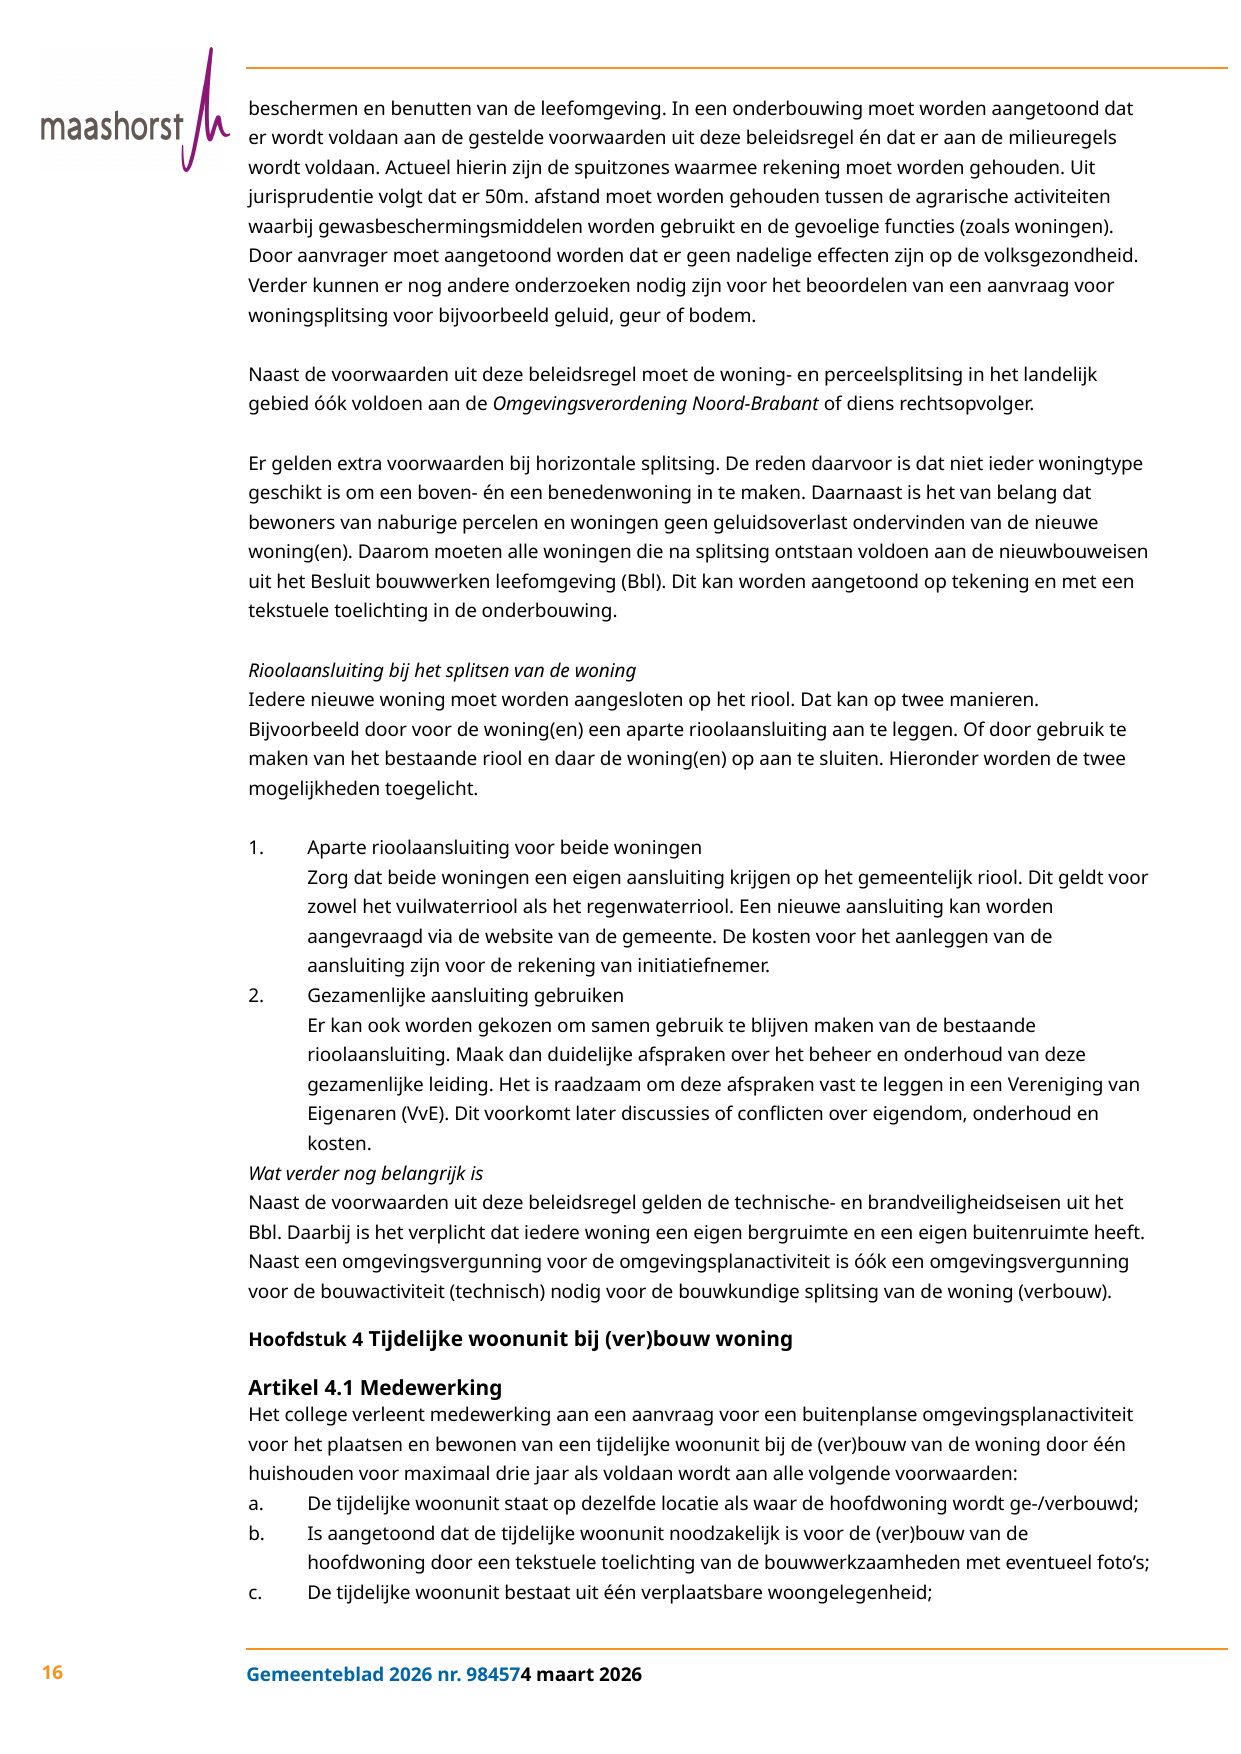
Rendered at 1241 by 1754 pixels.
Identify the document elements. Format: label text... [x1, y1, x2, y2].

list Er kan ook worden gekozen om samen gebruik te blijven maken van de bestaande rioolaansluiting. Maak dan duidelijke afspraken over het beheer en onderhoud van deze gezamenlijke leiding. Het is raadzaam om deze afspraken vast te leggen in een Vereniging van Eigenaren (VvE). Dit voorkomt later discussies of conflicten over eigendom, onderhoud en kosten. [248, 1012, 1152, 1156]
text Hoofdstuk 4 Tijdelijke woonunit bij (ver)bouw woning [248, 1324, 1152, 1352]
text Naast de voorwaarden uit deze beleidsregel gelden de technische- en brandveiligheidseisen uit het Bbl. Daarbij is het verplicht dat iedere woning een eigen bergruimte en een eigen buitenruimte heeft. Naast een omgevingsvergunning voor de omgevingsplanactiviteit is óók een omgevingsvergunning voor de bouwactiviteit (technisch) nodig voor de bouwkundige splitsing van de woning (verbouw). [248, 1189, 1152, 1304]
text Iedere nieuwe woning moet worden aangesloten op het riool. Dat kan op twee manieren. Bijvoorbeeld door voor de woning(en) een aparte rioolaansluiting aan te leggen. Of door gebruik te maken van het bestaande riool en daar de woning(en) op aan te sluiten. Hieronder worden de twee mogelijkheden toegelicht. [248, 686, 1152, 801]
text Naast de voorwaarden uit deze beleidsregel moet de woning- en perceelsplitsing in het landelijk gebied óók voldoen aan de Omgevingsverordening Noord-Brabant of diens rechtsopvolger. [248, 361, 1152, 416]
list Aparte rioolaansluiting voor beide woningen [248, 834, 1152, 860]
list De tijdelijke woonunit bestaat uit één verplaatsbare woongelegenheid; [248, 1579, 1152, 1605]
list De tijdelijke woonunit staat op dezelfde locatie als waar de hoofdwoning wordt ge-/verbouwd; [248, 1490, 1152, 1516]
text Het college verleent medewerking aan een aanvraag voor een buitenplanse omgevingsplanactiviteit voor het plaatsen en bewonen van een tijdelijke woonunit bij de (ver)bouw van de woning door één huishouden voor maximaal drie jaar als voldaan wordt aan alle volgende voorwaarden: [248, 1401, 1152, 1486]
text Rioolaansluiting bij het splitsen van de woning [248, 657, 1152, 683]
picture [41, 47, 231, 172]
text beschermen en benutten van de leefomgeving. In een onderbouwing moet worden aangetoond dat er wordt voldaan aan de gestelde voorwaarden uit deze beleidsregel én dat er aan de milieuregels wordt voldaan. Actueel hierin zijn de spuitzones waarmee rekening moet worden gehouden. Uit jurisprudentie volgt dat er 50m. afstand moet worden gehouden tussen de agrarische activiteiten waarbij gewasbeschermingsmiddelen worden gebruikt en de gevoelige functies (zoals woningen). Door aanvrager moet aangetoond worden dat er geen nadelige effecten zijn op de volksgezondheid. Verder kunnen er nog andere onderzoeken nodig zijn voor het beoordelen van een aanvraag voor woningsplitsing voor bijvoorbeeld geluid, geur of bodem. [248, 95, 1152, 328]
text Artikel 4.1 Medewerking [248, 1373, 1152, 1401]
text Er gelden extra voorwaarden bij horizontale splitsing. De reden daarvoor is dat niet ieder woningtype geschikt is om een boven- én een benedenwoning in te maken. Daarnaast is het van belang dat bewoners van naburige percelen en woningen geen geluidsoverlast ondervinden van de nieuwe woning(en). Daarom moeten alle woningen die na splitsing ontstaan voldoen aan de nieuwbouweisen uit het Besluit bouwwerken leefomgeving (Bbl). Dit kan worden aangetoond op tekening en met een tekstuele toelichting in de onderbouwing. [248, 450, 1152, 623]
list Gezamenlijke aansluiting gebruiken [248, 982, 1152, 1008]
list Zorg dat beide woningen een eigen aansluiting krijgen op het gemeentelijk riool. Dit geldt voor zowel het vuilwaterriool als het regenwaterriool. Een nieuwe aansluiting kan worden aangevraagd via de website van de gemeente. De kosten voor het aanleggen van de aansluiting zijn voor de rekening van initiatiefnemer. [248, 864, 1152, 978]
text Wat verder nog belangrijk is [248, 1160, 1152, 1186]
list Is aangetoond dat de tijdelijke woonunit noodzakelijk is voor de (ver)bouw van de hoofdwoning door een tekstuele toelichting van de bouwwerkzaamheden met eventueel foto’s; [248, 1520, 1152, 1575]
